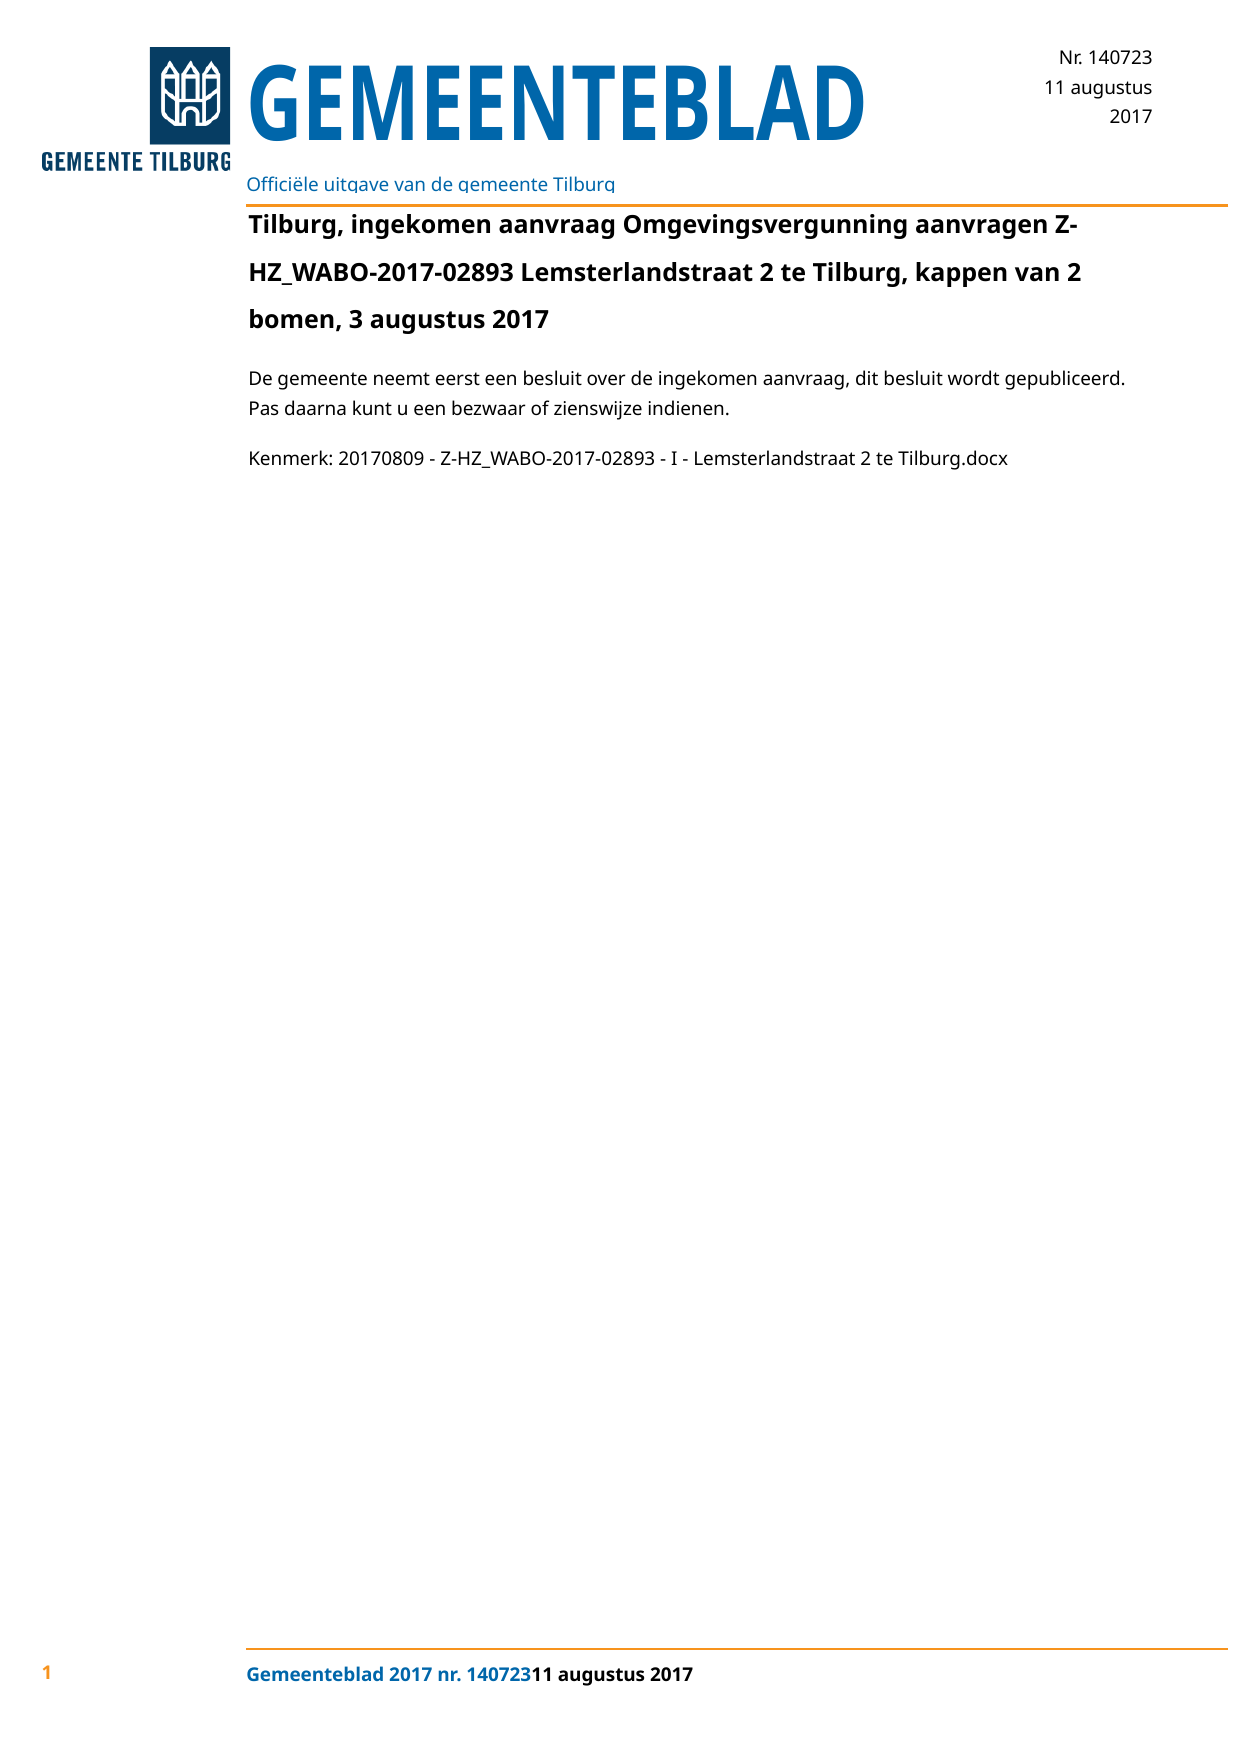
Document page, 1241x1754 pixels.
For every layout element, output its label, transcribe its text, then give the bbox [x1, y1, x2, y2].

picture [41, 47, 231, 172]
text De gemeente neemt eerst een besluit over de ingekomen aanvraag, dit besluit wordt gepubliceerd. Pas daarna kunt u een bezwaar of zienswijze indienen. [248, 366, 1152, 421]
text Kenmerk: 20170809 - Z-HZ_WABO-2017-02893 - I - Lemsterlandstraat 2 te Tilburg.docx [248, 446, 1152, 471]
text Tilburg, ingekomen aanvraag Omgevingsvergunning aanvragen Z-HZ_WABO-2017-02893 Lemsterlandstraat 2 te Tilburg, kappen van 2 bomen, 3 augustus 2017 [248, 207, 1152, 336]
